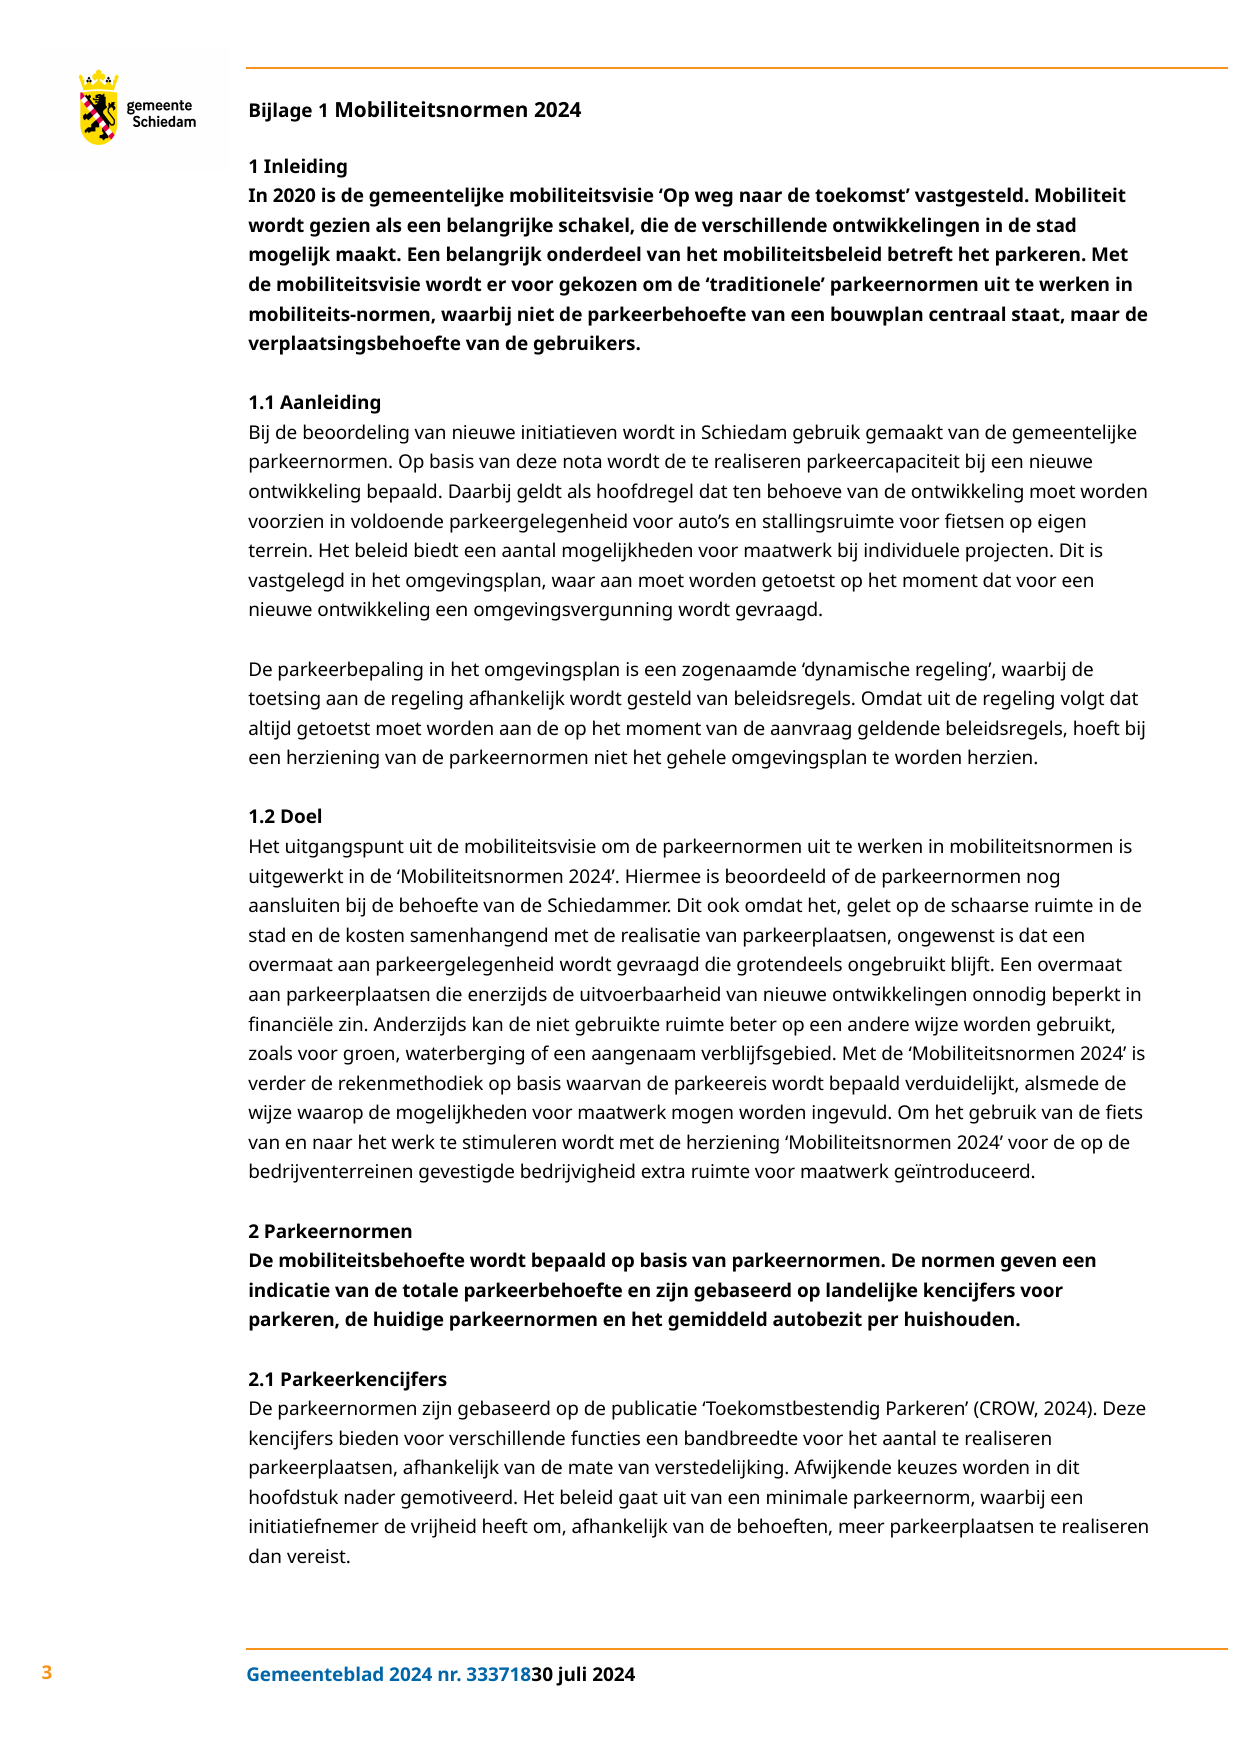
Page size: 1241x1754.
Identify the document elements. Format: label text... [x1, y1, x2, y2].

text De parkeerbepaling in het omgevingsplan is een zogenaamde ‘dynamische regeling’, waarbij de toetsing aan de regeling afhankelijk wordt gesteld van beleidsregels. Omdat uit de regeling volgt dat altijd getoetst moet worden aan de op het moment van de aanvraag geldende beleidsregels, hoeft bij een herziening van de parkeernormen niet het gehele omgevingsplan te worden herzien. [248, 656, 1152, 770]
picture [41, 47, 231, 172]
text 1 Inleiding [248, 153, 1152, 179]
text 1.1 Aanleiding [248, 389, 1152, 415]
text Bij de beoordeling van nieuwe initiatieven wordt in Schiedam gebruik gemaakt van de gemeentelijke parkeernormen. Op basis van deze nota wordt de te realiseren parkeercapaciteit bij een nieuwe ontwikkeling bepaald. Daarbij geldt als hoofdregel dat ten behoeve van de ontwikkeling moet worden voorzien in voldoende parkeergelegenheid voor auto’s en stallingsruimte voor fietsen op eigen terrein. Het beleid biedt een aantal mogelijkheden voor maatwerk bij individuele projecten. Dit is vastgelegd in het omgevingsplan, waar aan moet worden getoetst op het moment dat voor een nieuwe ontwikkeling een omgevingsvergunning wordt gevraagd. [248, 419, 1152, 622]
text De parkeernormen zijn gebaseerd op de publicatie ‘Toekomstbestendig Parkeren’ (CROW, 2024). Deze kencijfers bieden voor verschillende functies een bandbreedte voor het aantal te realiseren parkeerplaatsen, afhankelijk van de mate van verstedelijking. Afwijkende keuzes worden in dit hoofdstuk nader gemotiveerd. Het beleid gaat uit van een minimale parkeernorm, waarbij een initiatiefnemer de vrijheid heeft om, afhankelijk van de behoeften, meer parkeerplaatsen te realiseren dan vereist. [248, 1395, 1152, 1569]
text 1.2 Doel [248, 804, 1152, 829]
text Bijlage 1 Mobiliteitsnormen 2024 [248, 95, 1152, 123]
text De mobiliteitsbehoefte wordt bepaald op basis van parkeernormen. De normen geven een indicatie van de totale parkeerbehoefte en zijn gebaseerd op landelijke kencijfers voor parkeren, de huidige parkeernormen en het gemiddeld autobezit per huishouden. [248, 1247, 1152, 1332]
text In 2020 is de gemeentelijke mobiliteitsvisie ‘Op weg naar de toekomst’ vastgesteld. Mobiliteit wordt gezien als een belangrijke schakel, die de verschillende ontwikkelingen in de stad mogelijk maakt. Een belangrijk onderdeel van het mobiliteitsbeleid betreft het parkeren. Met de mobiliteitsvisie wordt er voor gekozen om de ‘traditionele’ parkeernormen uit te werken in mobiliteits-normen, waarbij niet de parkeerbehoefte van een bouwplan centraal staat, maar de verplaatsingsbehoefte van de gebruikers. [248, 182, 1152, 356]
text Het uitgangspunt uit de mobiliteitsvisie om de parkeernormen uit te werken in mobiliteitsnormen is uitgewerkt in de ‘Mobiliteitsnormen 2024’. Hiermee is beoordeeld of de parkeernormen nog aansluiten bij de behoefte van de Schiedammer. Dit ook omdat het, gelet op de schaarse ruimte in de stad en de kosten samenhangend met de realisatie van parkeerplaatsen, ongewenst is dat een overmaat aan parkeergelegenheid wordt gevraagd die grotendeels ongebruikt blijft. Een overmaat aan parkeerplaatsen die enerzijds de uitvoerbaarheid van nieuwe ontwikkelingen onnodig beperkt in financiële zin. Anderzijds kan de niet gebruikte ruimte beter op een andere wijze worden gebruikt, zoals voor groen, waterberging of een aangenaam verblijfsgebied. Met de ‘Mobiliteitsnormen 2024’ is verder de rekenmethodiek op basis waarvan de parkeereis wordt bepaald verduidelijkt, alsmede de wijze waarop de mogelijkheden voor maatwerk mogen worden ingevuld. Om het gebruik van de fiets van en naar het werk te stimuleren wordt met de herziening ‘Mobiliteitsnormen 2024’ voor de op de bedrijventerreinen gevestigde bedrijvigheid extra ruimte voor maatwerk geïntroduceerd. [248, 833, 1152, 1184]
text 2 Parkeernormen [248, 1218, 1152, 1244]
text 2.1 Parkeerkencijfers [248, 1366, 1152, 1392]
